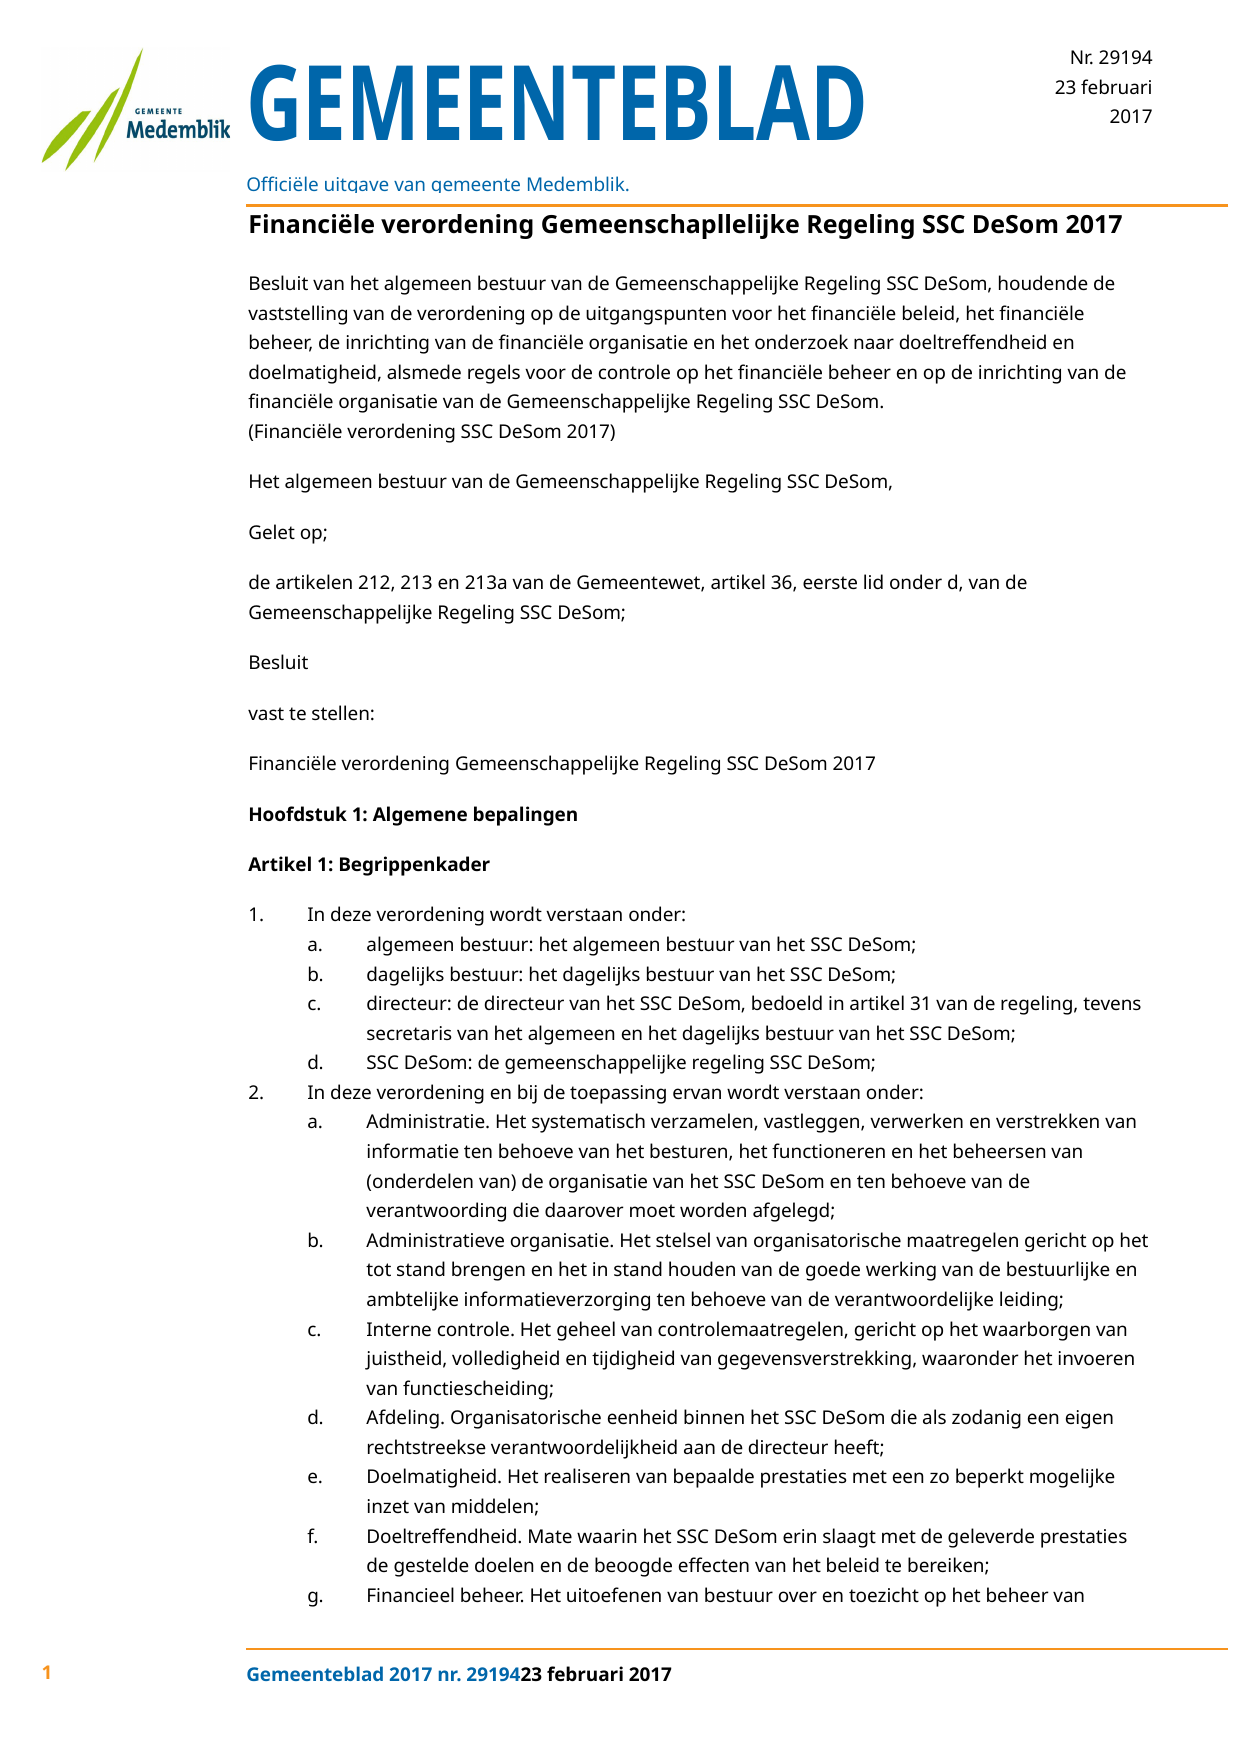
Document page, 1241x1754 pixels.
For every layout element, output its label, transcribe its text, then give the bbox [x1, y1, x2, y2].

list Administratie. Het systematisch verzamelen, vastleggen, verwerken en verstrekken van informatie ten behoeve van het besturen, het functioneren en het beheersen van (onderdelen van) de organisatie van het SSC DeSom en ten behoeve van de verantwoording die daarover moet worden afgelegd; [307, 1109, 1152, 1223]
list In deze verordening wordt verstaan onder: [248, 902, 1152, 927]
text Financiële verordening Gemeenschapllelijke Regeling SSC DeSom 2017 [248, 207, 1152, 241]
list Doeltreffendheid. Mate waarin het SSC DeSom erin slaagt met de geleverde prestaties de gestelde doelen en de beoogde effecten van het beleid te bereiken; [307, 1523, 1152, 1578]
text vast te stellen: [248, 700, 1152, 726]
list In deze verordening en bij de toepassing ervan wordt verstaan onder: [248, 1079, 1152, 1105]
text Besluit [248, 649, 1152, 675]
text Hoofdstuk 1: Algemene bepalingen [248, 801, 1152, 826]
list directeur: de directeur van het SSC DeSom, bedoeld in artikel 31 van de regeling, tevens secretaris van het algemeen en het dagelijks bestuur van het SSC DeSom; [307, 990, 1152, 1046]
list Administratieve organisatie. Het stelsel van organisatorische maatregelen gericht op het tot stand brengen en het in stand houden van de goede werking van de bestuurlijke en ambtelijke informatieverzorging ten behoeve van de verantwoordelijke leiding; [307, 1227, 1152, 1312]
text (Financiële verordening SSC DeSom 2017) [248, 418, 1152, 444]
text de artikelen 212, 213 en 213a van de Gemeentewet, artikel 36, eerste lid onder d, van de Gemeenschappelijke Regeling SSC DeSom; [248, 569, 1152, 625]
list Doelmatigheid. Het realiseren van bepaalde prestaties met een zo beperkt mogelijke inzet van middelen; [307, 1464, 1152, 1519]
text Het algemeen bestuur van de Gemeenschappelijke Regeling SSC DeSom, [248, 469, 1152, 494]
list SSC DeSom: de gemeenschappelijke regeling SSC DeSom; [307, 1049, 1152, 1075]
list Financieel beheer. Het uitoefenen van bestuur over en toezicht op het beheer van [307, 1582, 1152, 1608]
list Interne controle. Het geheel van controlemaatregelen, gericht op het waarborgen van juistheid, volledigheid en tijdigheid van gegevensverstrekking, waaronder het invoeren van functiescheiding; [307, 1316, 1152, 1401]
text Besluit van het algemeen bestuur van de Gemeenschappelijke Regeling SSC DeSom, houdende de vaststelling van de verordening op de uitgangspunten voor het financiële beleid, het financiële beheer, de inrichting van de financiële organisatie en het onderzoek naar doeltreffendheid en doelmatigheid, alsmede regels voor de controle op het financiële beheer en op de inrichting van de financiële organisatie van de Gemeenschappelijke Regeling SSC DeSom. [248, 270, 1152, 414]
list dagelijks bestuur: het dagelijks bestuur van het SSC DeSom; [307, 961, 1152, 986]
list algemeen bestuur: het algemeen bestuur van het SSC DeSom; [307, 931, 1152, 957]
text Financiële verordening Gemeenschappelijke Regeling SSC DeSom 2017 [248, 750, 1152, 776]
list Afdeling. Organisatorische eenheid binnen het SSC DeSom die als zodanig een eigen rechtstreekse verantwoordelijkheid aan de directeur heeft; [307, 1404, 1152, 1460]
text Artikel 1: Begrippenkader [248, 851, 1152, 877]
text Gelet op; [248, 519, 1152, 545]
picture [41, 47, 231, 172]
